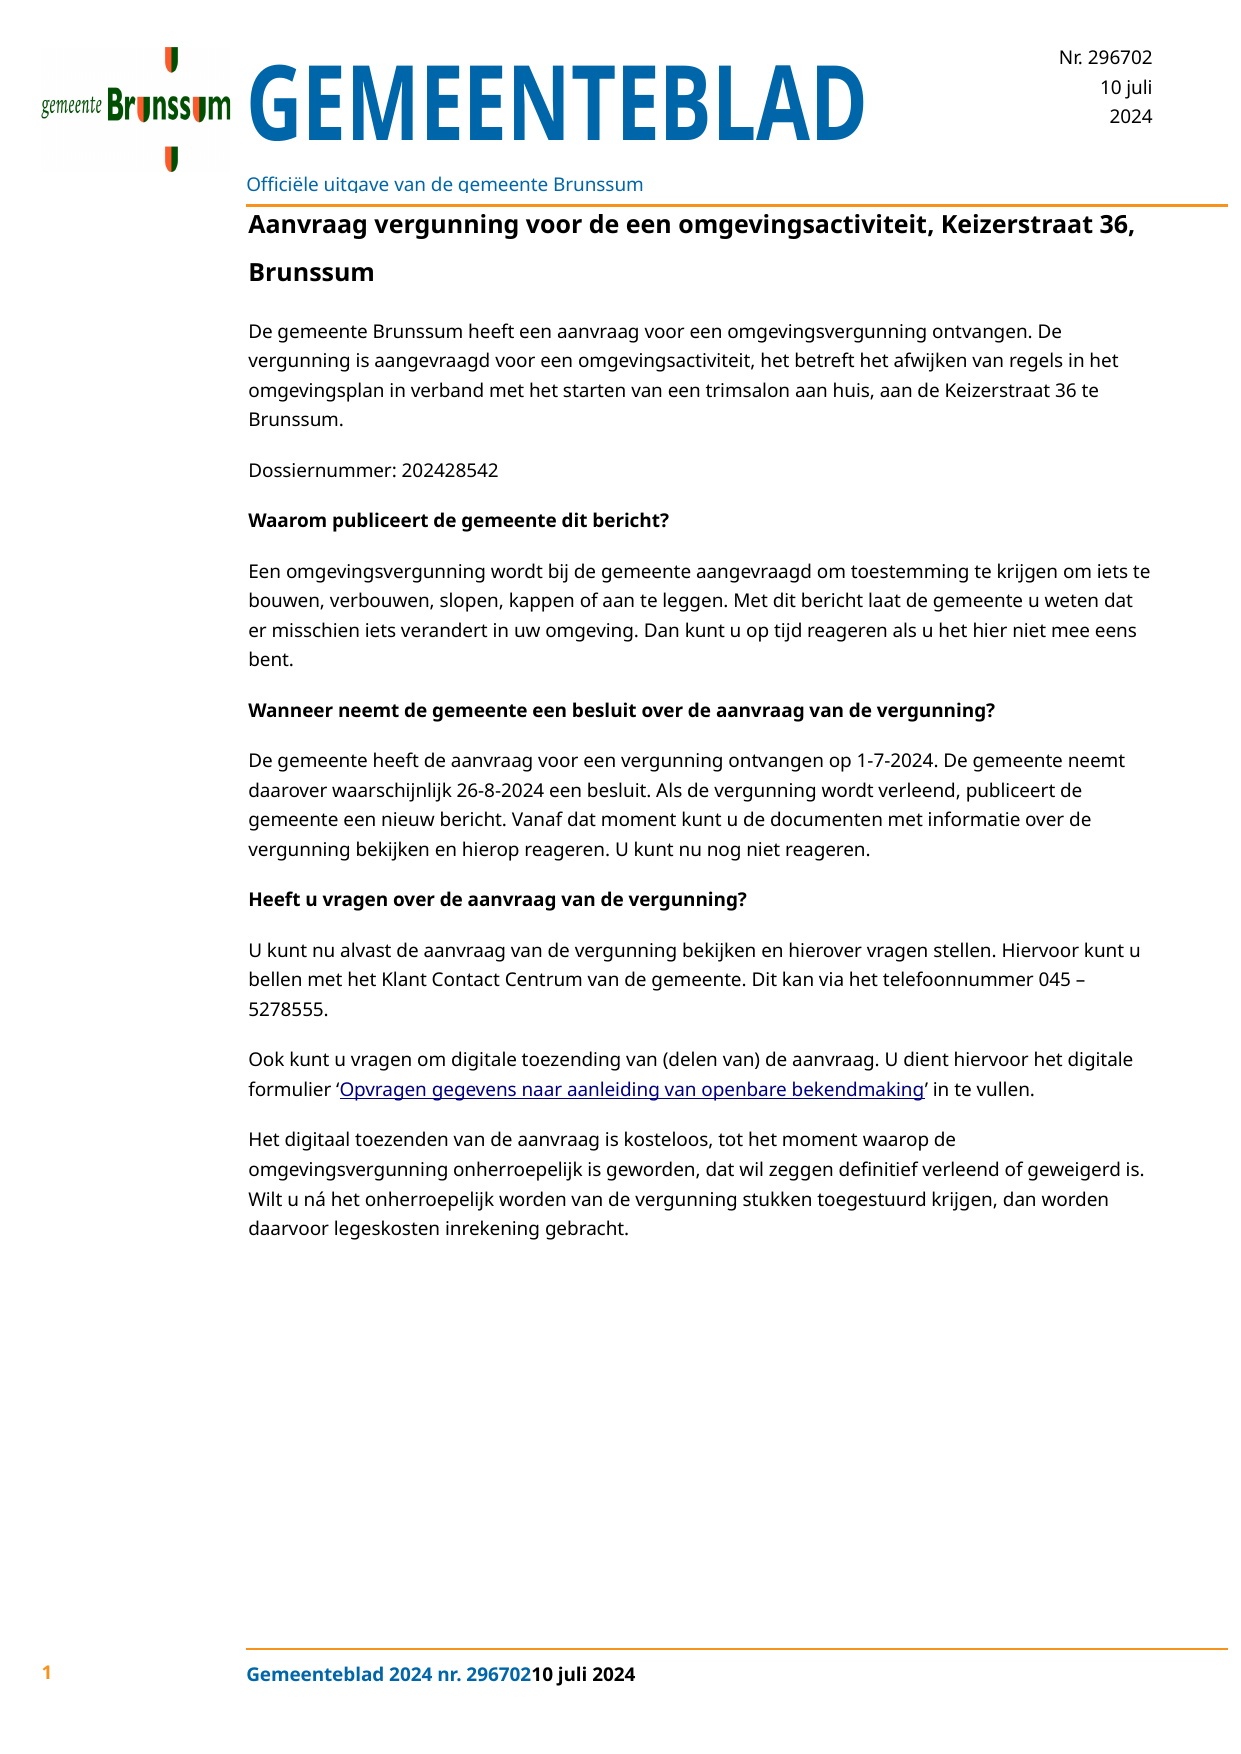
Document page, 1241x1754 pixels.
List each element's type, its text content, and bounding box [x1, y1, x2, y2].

text Een omgevingsvergunning wordt bij de gemeente aangevraagd om toestemming te krijgen om iets te bouwen, verbouwen, slopen, kappen of aan te leggen. Met dit bericht laat de gemeente u weten dat er misschien iets verandert in uw omgeving. Dan kunt u op tijd reageren als u het hier niet mee eens bent. [248, 558, 1152, 672]
text Ook kunt u vragen om digitale toezending van (delen van) de aanvraag. U dient hiervoor het digitale formulier ‘Opvragen gegevens naar aanleiding van openbare bekendmaking’ in te vullen. [248, 1047, 1152, 1102]
text Waarom publiceert de gemeente dit bericht? [248, 507, 1152, 533]
text De gemeente heeft de aanvraag voor een vergunning ontvangen op 1-7-2024. De gemeente neemt daarover waarschijnlijk 26-8-2024 een besluit. Als de vergunning wordt verleend, publiceert de gemeente een nieuw bericht. Vanaf dat moment kunt u de documenten met informatie over de vergunning bekijken en hierop reageren. U kunt nu nog niet reageren. [248, 747, 1152, 862]
text De gemeente Brunssum heeft een aanvraag voor een omgevingsvergunning ontvangen. De vergunning is aangevraagd voor een omgevingsactiviteit, het betreft het afwijken van regels in het omgevingsplan in verband met het starten van een trimsalon aan huis, aan de Keizerstraat 36 te Brunssum. [248, 318, 1152, 432]
text Wanneer neemt de gemeente een besluit over de aanvraag van de vergunning? [248, 697, 1152, 723]
text Dossiernummer: 202428542 [248, 457, 1152, 483]
text U kunt nu alvast de aanvraag van de vergunning bekijken en hierover vragen stellen. Hiervoor kunt u bellen met het Klant Contact Centrum van de gemeente. Dit kan via het telefoonnummer 045 – 5278555. [248, 937, 1152, 1022]
picture [41, 47, 231, 172]
text Aanvraag vergunning voor de een omgevingsactiviteit, Keizerstraat 36, Brunssum [248, 207, 1152, 288]
text Heeft u vragen over de aanvraag van de vergunning? [248, 887, 1152, 912]
text Het digitaal toezenden van de aanvraag is kosteloos, tot het moment waarop de omgevingsvergunning onherroepelijk is geworden, dat wil zeggen definitief verleend of geweigerd is. Wilt u ná het onherroepelijk worden van de vergunning stukken toegestuurd krijgen, dan worden daarvoor legeskosten inrekening gebracht. [248, 1127, 1152, 1241]
